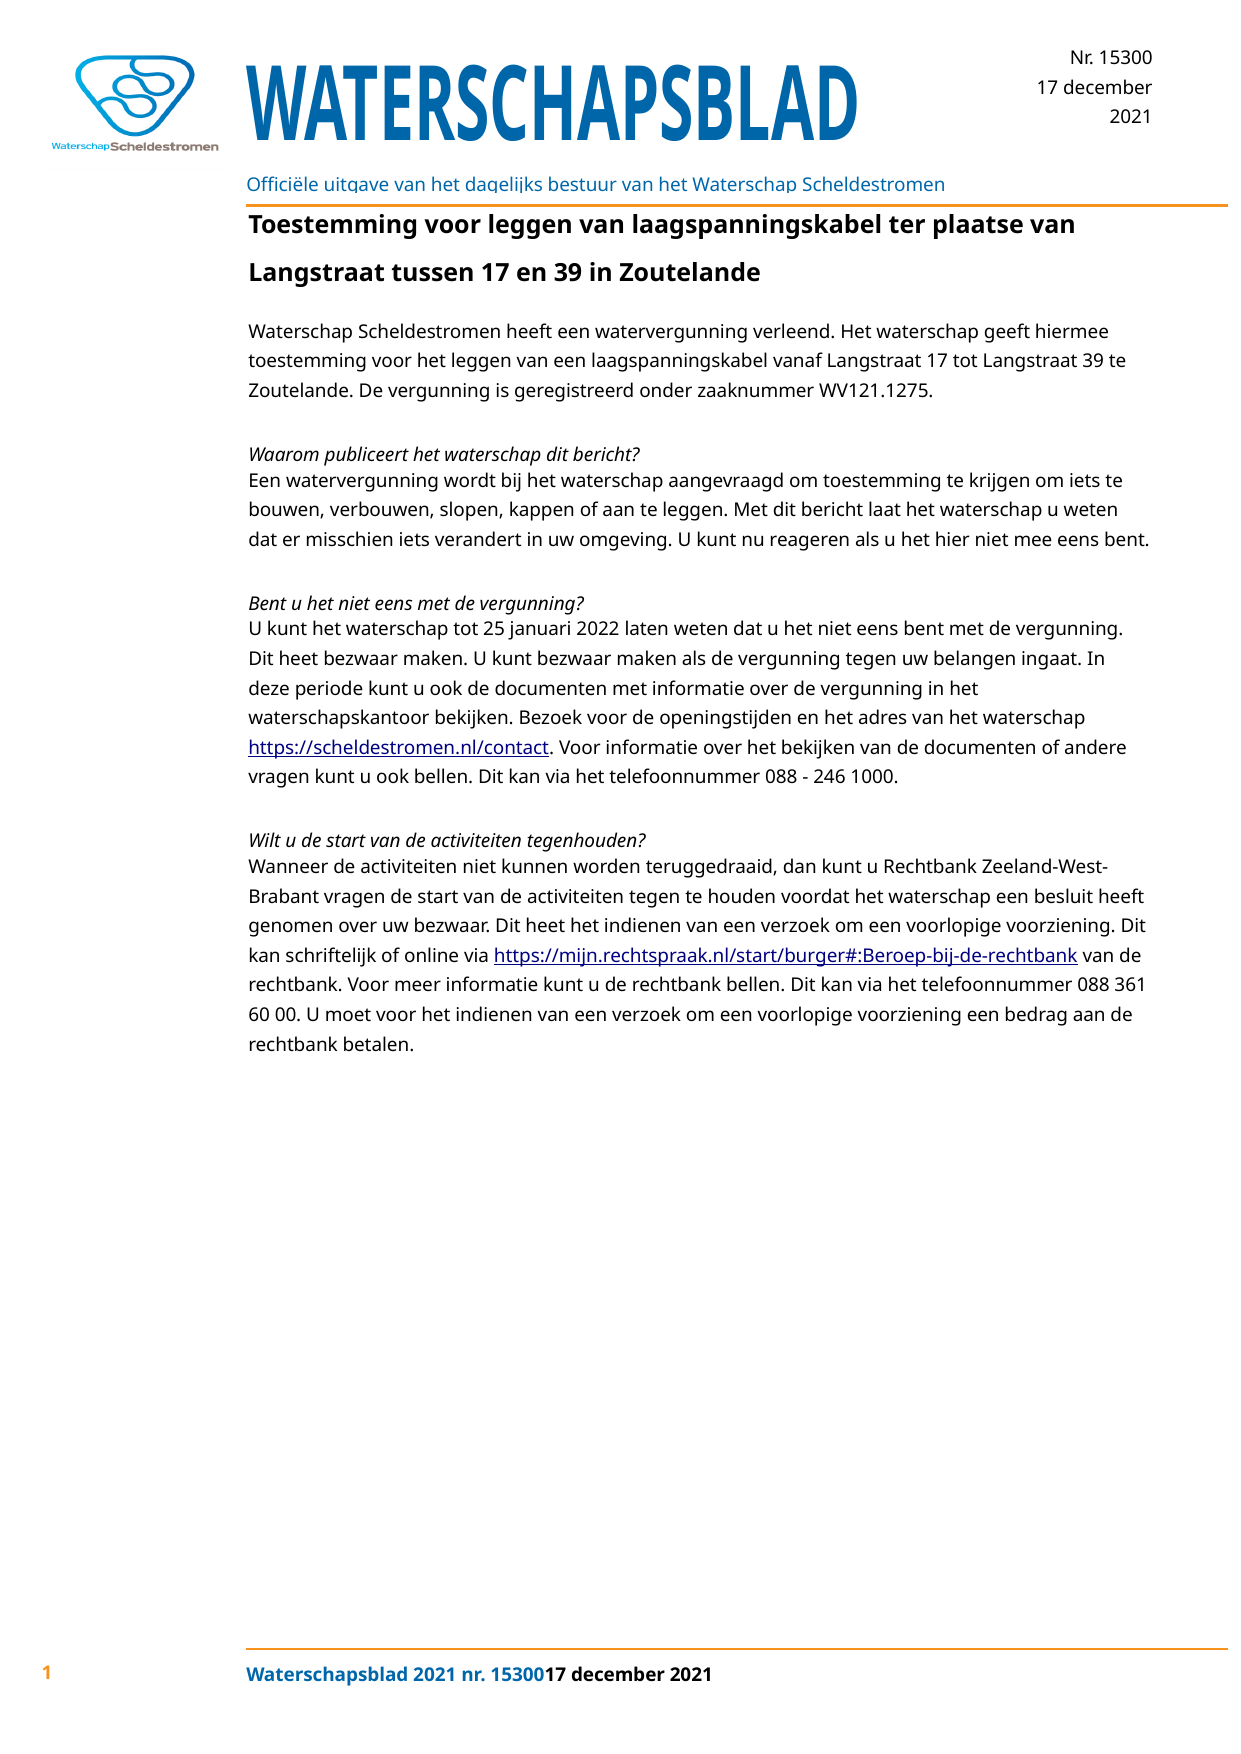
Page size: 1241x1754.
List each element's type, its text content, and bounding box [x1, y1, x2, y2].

text Wanneer de activiteiten niet kunnen worden teruggedraaid, dan kunt u Rechtbank Zeeland-West-Brabant vragen de start van de activiteiten tegen te houden voordat het waterschap een besluit heeft genomen over uw bezwaar. Dit heet het indienen van een verzoek om een voorlopige voorziening. Dit kan schriftelijk of online via https://mijn.rechtspraak.nl/start/burger#:Beroep-bij-de-rechtbank van de rechtbank. Voor meer informatie kunt u de rechtbank bellen. Dit kan via het telefoonnummer 088 361 60 00. U moet voor het indienen van een verzoek om een voorlopige voorziening een bedrag aan de rechtbank betalen. [248, 853, 1152, 1056]
text Waarom publiceert het waterschap dit bericht? [248, 441, 1152, 467]
text Wilt u de start van de activiteiten tegenhouden? [248, 827, 1152, 853]
picture [41, 47, 231, 172]
text Een watervergunning wordt bij het waterschap aangevraagd om toestemming te krijgen om iets te bouwen, verbouwen, slopen, kappen of aan te leggen. Met dit bericht laat het waterschap u weten dat er misschien iets verandert in uw omgeving. U kunt nu reageren als u het hier niet mee eens bent. [248, 467, 1152, 552]
text Bent u het niet eens met de vergunning? [248, 590, 1152, 616]
text Waterschap Scheldestromen heeft een watervergunning verleend. Het waterschap geeft hiermee toestemming voor het leggen van een laagspanningskabel vanaf Langstraat 17 tot Langstraat 39 te Zoutelande. De vergunning is geregistreerd onder zaaknummer WV121.1275. [248, 318, 1152, 403]
text Toestemming voor leggen van laagspanningskabel ter plaatse van Langstraat tussen 17 en 39 in Zoutelande [248, 207, 1152, 288]
text U kunt het waterschap tot 25 januari 2022 laten weten dat u het niet eens bent met de vergunning. Dit heet bezwaar maken. U kunt bezwaar maken als de vergunning tegen uw belangen ingaat. In deze periode kunt u ook de documenten met informatie over de vergunning in het waterschapskantoor bekijken. Bezoek voor de openingstijden en het adres van het waterschap https://scheldestromen.nl/contact. Voor informatie over het bekijken van de documenten of andere vragen kunt u ook bellen. Dit kan via het telefoonnummer 088 - 246 1000. [248, 616, 1152, 789]
